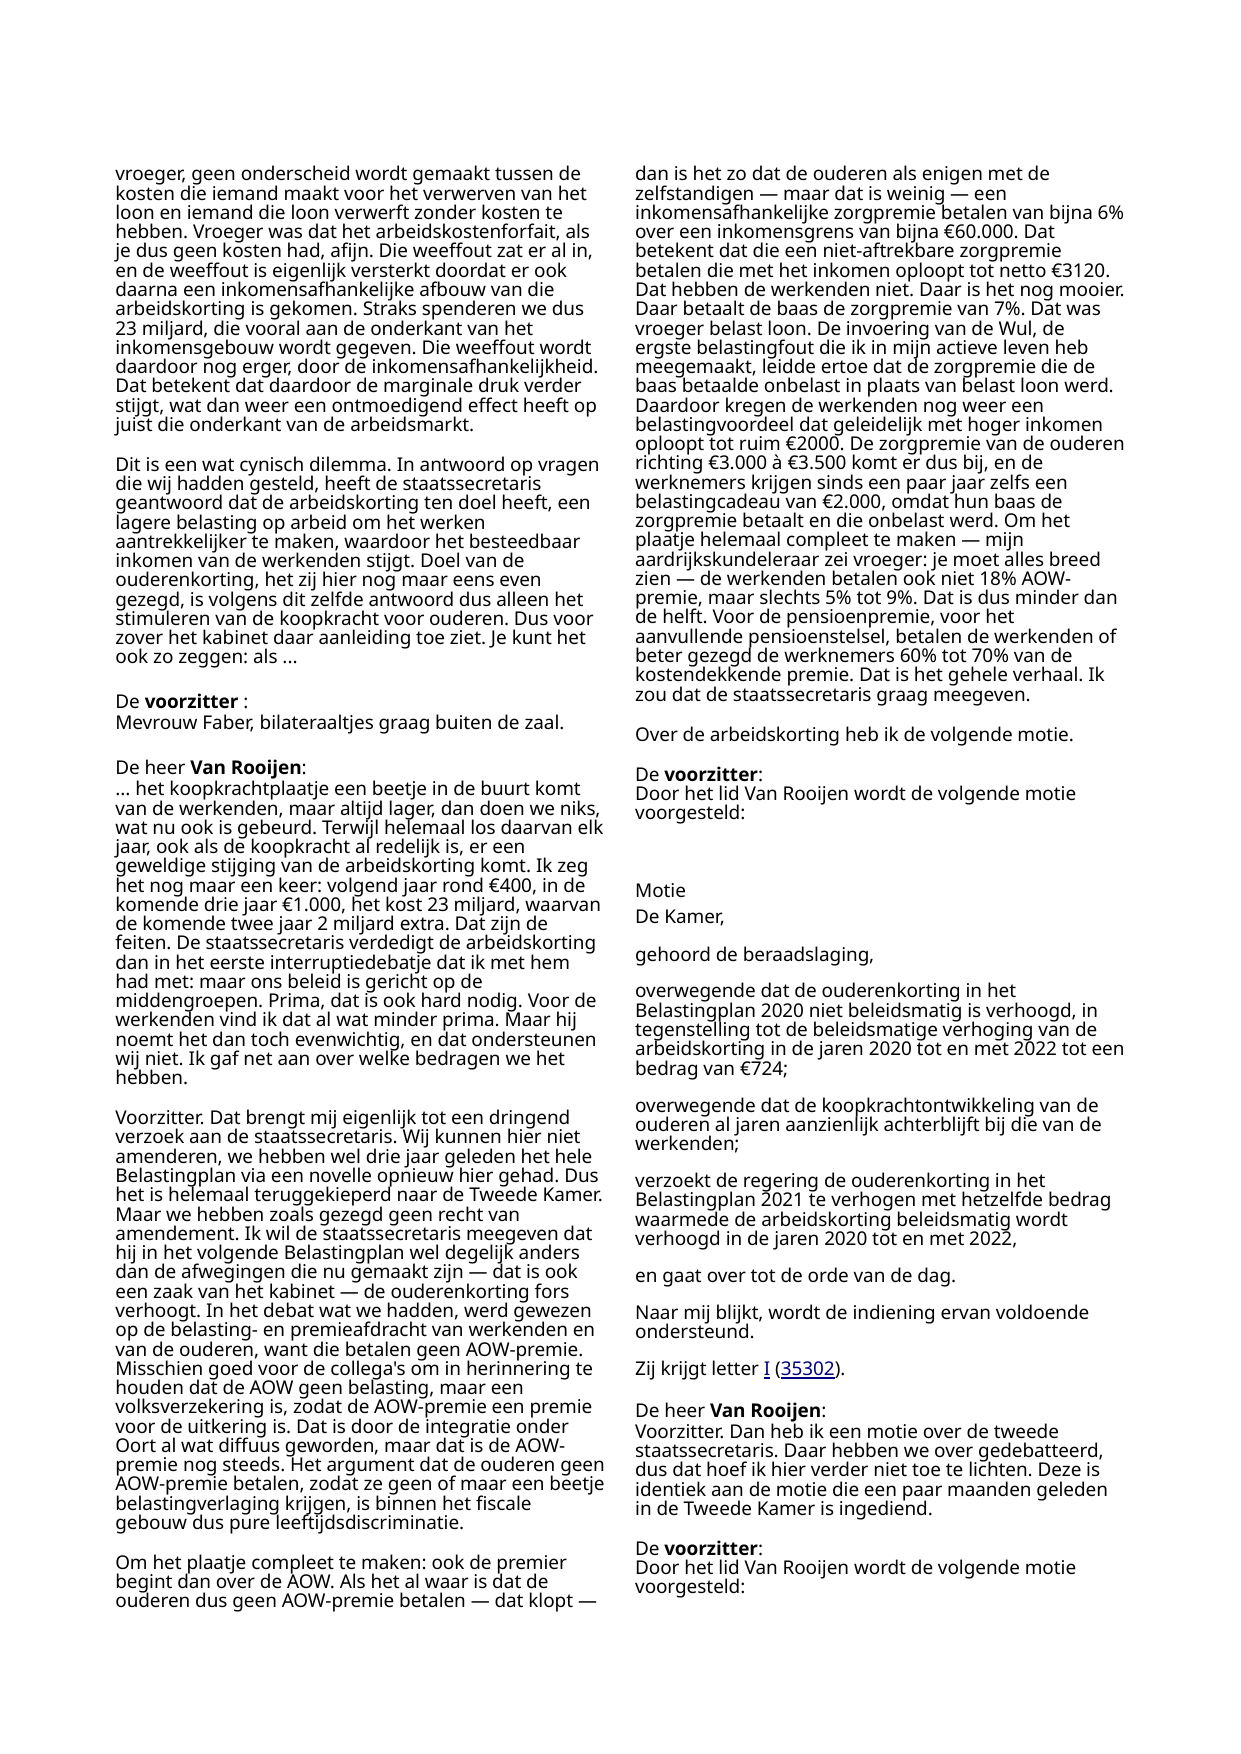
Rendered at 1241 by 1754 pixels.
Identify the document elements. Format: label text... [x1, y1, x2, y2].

text overwegende dat de koopkrachtontwikkeling van de ouderen al jaren aanzienlijk achterblijft bij die van de werkenden; [635, 1097, 1125, 1154]
text ... het koopkrachtplaatje een beetje in de buurt komt van de werkenden, maar altijd lager, dan doen we niks, wat nu ook is gebeurd. Terwijl helemaal los daarvan elk jaar, ook als de koopkracht al redelijk is, er een geweldige stijging van de arbeidskorting komt. Ik zeg het nog maar een keer: volgend jaar rond €400, in de komende drie jaar €1.000, het kost 23 miljard, waarvan de komende twee jaar 2 miljard extra. Dat zijn de feiten. De staatssecretaris verdedigt de arbeidskorting dan in het eerste interruptiedebatje dat ik met hem had met: maar ons beleid is gericht op de middengroepen. Prima, dat is ook hard nodig. Voor de werkenden vind ik dat al wat minder prima. Maar hij noemt het dan toch evenwichtig, en dat ondersteunen wij niet. Ik gaf net aan over welke bedragen we het hebben. [115, 780, 605, 1088]
text De heer Van Rooijen: [635, 1397, 1125, 1423]
text Voorzitter. Dan heb ik een motie over de tweede staatssecretaris. Daar hebben we over gedebatteerd, dus dat hoef ik hier verder niet toe te lichten. Deze is identiek aan de motie die een paar maanden geleden in de Tweede Kamer is ingediend. [635, 1423, 1125, 1519]
text De voorzitter : [115, 689, 605, 714]
text Naar mij blijkt, wordt de indiening ervan voldoende ondersteund. [635, 1304, 1125, 1342]
text en gaat over tot de orde van de dag. [635, 1267, 1125, 1286]
text Over de arbeidskorting heb ik de volgende motie. [635, 726, 1125, 745]
text dan is het zo dat de ouderen als enigen met de zelfstandigen — maar dat is weinig — een inkomensafhankelijke zorgpremie betalen van bijna 6% over een inkomensgrens van bijna €60.000. Dat betekent dat die een niet-aftrekbare zorgpremie betalen die met het inkomen oploopt tot netto €3120. Dat hebben de werkenden niet. Daar is het nog mooier. Daar betaalt de baas de zorgpremie van 7%. Dat was vroeger belast loon. De invoering van de Wul, de ergste belastingfout die ik in mijn actieve leven heb meegemaakt, leidde ertoe dat de zorgpremie die de baas betaalde onbelast in plaats van belast loon werd. Daardoor kregen de werkenden nog weer een belastingvoordeel dat geleidelijk met hoger inkomen oploopt tot ruim €2000. De zorgpremie van de ouderen richting €3.000 à €3.500 komt er dus bij, en de werknemers krijgen sinds een paar jaar zelfs een belastingcadeau van €2.000, omdat hun baas de zorgpremie betaalt en die onbelast werd. Om het plaatje helemaal compleet te maken — mijn aardrijkskundeleraar zei vroeger: je moet alles breed zien — de werkenden betalen ook niet 18% AOW-premie, maar slechts 5% tot 9%. Dat is dus minder dan de helft. Voor de pensioenpremie, voor het aanvullende pensioenstelsel, betalen de werkenden of beter gezegd de werknemers 60% tot 70% van de kostendekkende premie. Dat is het gehele verhaal. Ik zou dat de staatssecretaris graag meegeven. [635, 165, 1125, 705]
text Voorzitter. Dat brengt mij eigenlijk tot een dringend verzoek aan de staatssecretaris. Wij kunnen hier niet amenderen, we hebben wel drie jaar geleden het hele Belastingplan via een novelle opnieuw hier gehad. Dus het is helemaal teruggekieperd naar de Tweede Kamer. Maar we hebben zoals gezegd geen recht van amendement. Ik wil de staatssecretaris meegeven dat hij in het volgende Belastingplan wel degelijk anders dan de afwegingen die nu gemaakt zijn — dat is ook een zaak van het kabinet — de ouderenkorting fors verhoogt. In het debat wat we hadden, werd gewezen op de belasting- en premieafdracht van werkenden en van de ouderen, want die betalen geen AOW-premie. Misschien goed voor de collega's om in herinnering te houden dat de AOW geen belasting, maar een volksverzekering is, zodat de AOW-premie een premie voor de uitkering is. Dat is door de integratie onder Oort al wat diffuus geworden, maar dat is de AOW-premie nog steeds. Het argument dat de ouderen geen AOW-premie betalen, zodat ze geen of maar een beetje belastingverlaging krijgen, is binnen het fiscale gebouw dus pure leeftijdsdiscriminatie. [115, 1109, 605, 1533]
text vroeger, geen onderscheid wordt gemaakt tussen de kosten die iemand maakt voor het verwerven van het loon en iemand die loon verwerft zonder kosten te hebben. Vroeger was dat het arbeidskostenforfait, als je dus geen kosten had, afijn. Die weeffout zat er al in, en de weeffout is eigenlijk versterkt doordat er ook daarna een inkomensafhankelijke afbouw van die arbeidskorting is gekomen. Straks spenderen we dus 23 miljard, die vooral aan de onderkant van het inkomensgebouw wordt gegeven. Die weeffout wordt daardoor nog erger, door de inkomensafhankelijkheid. Dat betekent dat daardoor de marginale druk verder stijgt, wat dan weer een ontmoedigend effect heeft op juist die onderkant van de arbeidsmarkt. [115, 165, 605, 435]
text Dit is een wat cynisch dilemma. In antwoord op vragen die wij hadden gesteld, heeft de staatssecretaris geantwoord dat de arbeidskorting ten doel heeft, een lagere belasting op arbeid om het werken aantrekkelijker te maken, waardoor het besteedbaar inkomen van de werkenden stijgt. Doel van de ouderenkorting, het zij hier nog maar eens even gezegd, is volgens dit zelfde antwoord dus alleen het stimuleren van de koopkracht voor ouderen. Dus voor zover het kabinet daar aanleiding toe ziet. Je kunt het ook zo zeggen: als ... [115, 456, 605, 668]
text Om het plaatje compleet te maken: ook de premier begint dan over de AOW. Als het al waar is dat de ouderen dus geen AOW-premie betalen — dat klopt — [115, 1554, 605, 1612]
text Door het lid Van Rooijen wordt de volgende motie voorgesteld: [635, 785, 1125, 823]
text De heer Van Rooijen: [115, 754, 605, 780]
text Motie [635, 877, 1125, 903]
text De voorzitter: [635, 766, 1125, 785]
text verzoekt de regering de ouderenkorting in het Belastingplan 2021 te verhogen met hetzelfde bedrag waarmede de arbeidskorting beleidsmatig wordt verhoogd in de jaren 2020 tot en met 2022, [635, 1172, 1125, 1249]
text overwegende dat de ouderenkorting in het Belastingplan 2020 niet beleidsmatig is verhoogd, in tegenstelling tot de beleidsmatige verhoging van de arbeidskorting in de jaren 2020 tot en met 2022 tot een bedrag van €724; [635, 982, 1125, 1079]
text Mevrouw Faber, bilateraaltjes graag buiten de zaal. [115, 714, 605, 734]
text De voorzitter: [635, 1540, 1125, 1559]
text Door het lid Van Rooijen wordt de volgende motie voorgesteld: [635, 1559, 1125, 1598]
text De Kamer, [635, 908, 1125, 928]
text Zij krijgt letter I (35302). [635, 1360, 1125, 1379]
text gehoord de beraadslaging, [635, 946, 1125, 965]
